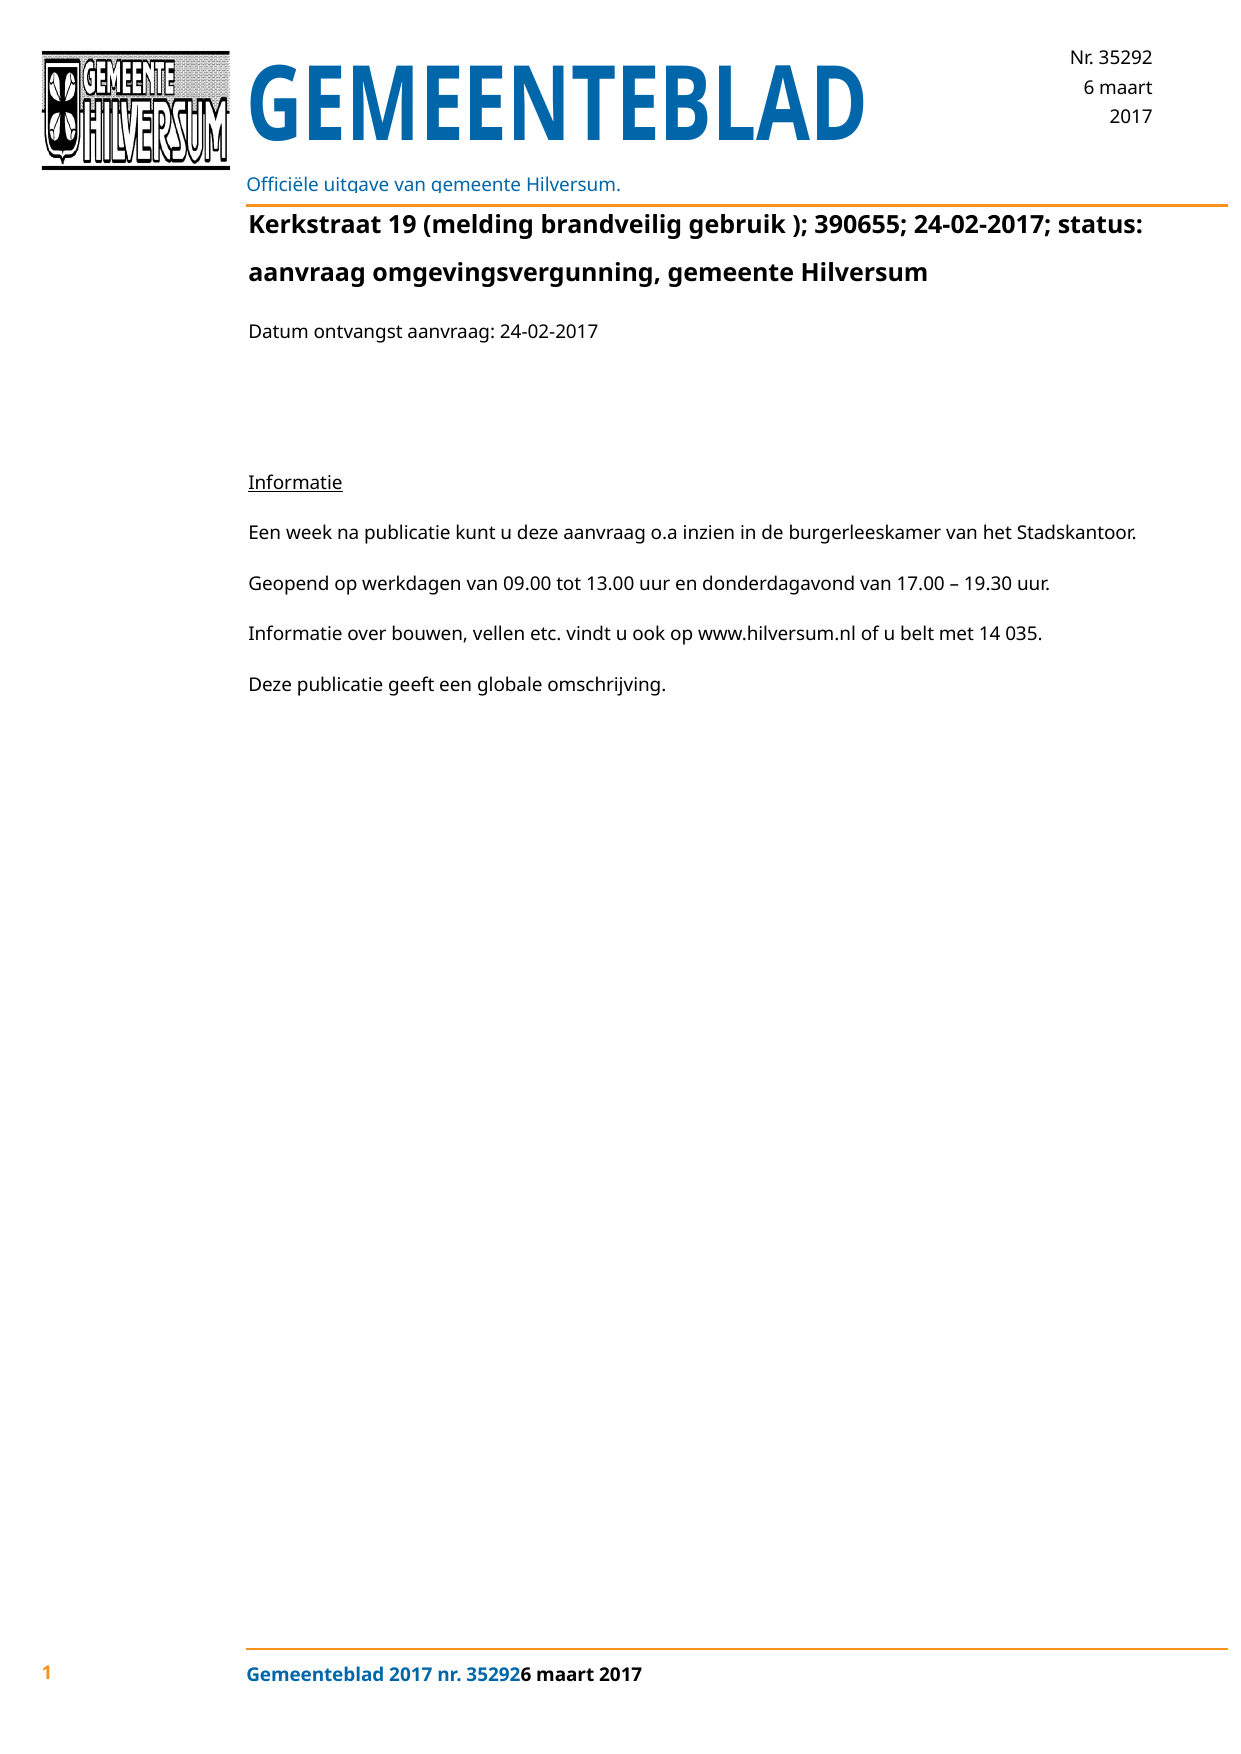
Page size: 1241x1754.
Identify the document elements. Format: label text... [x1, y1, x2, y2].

text Informatie over bouwen, vellen etc. vindt u ook op www.hilversum.nl of u belt met 14 035. [248, 620, 1152, 646]
text Een week na publicatie kunt u deze aanvraag o.a inzien in de burgerleeskamer van het Stadskantoor. [248, 519, 1152, 545]
text Informatie [248, 469, 1152, 495]
picture [41, 47, 231, 172]
text Datum ontvangst aanvraag: 24-02-2017 [248, 318, 1152, 344]
text Geopend op werkdagen van 09.00 tot 13.00 uur en donderdagavond van 17.00 – 19.30 uur. [248, 570, 1152, 596]
text Deze publicatie geeft een globale omschrijving. [248, 671, 1152, 697]
text Kerkstraat 19 (melding brandveilig gebruik ); 390655; 24-02-2017; status: aanvraag omgevingsvergunning, gemeente Hilversum [248, 207, 1152, 288]
